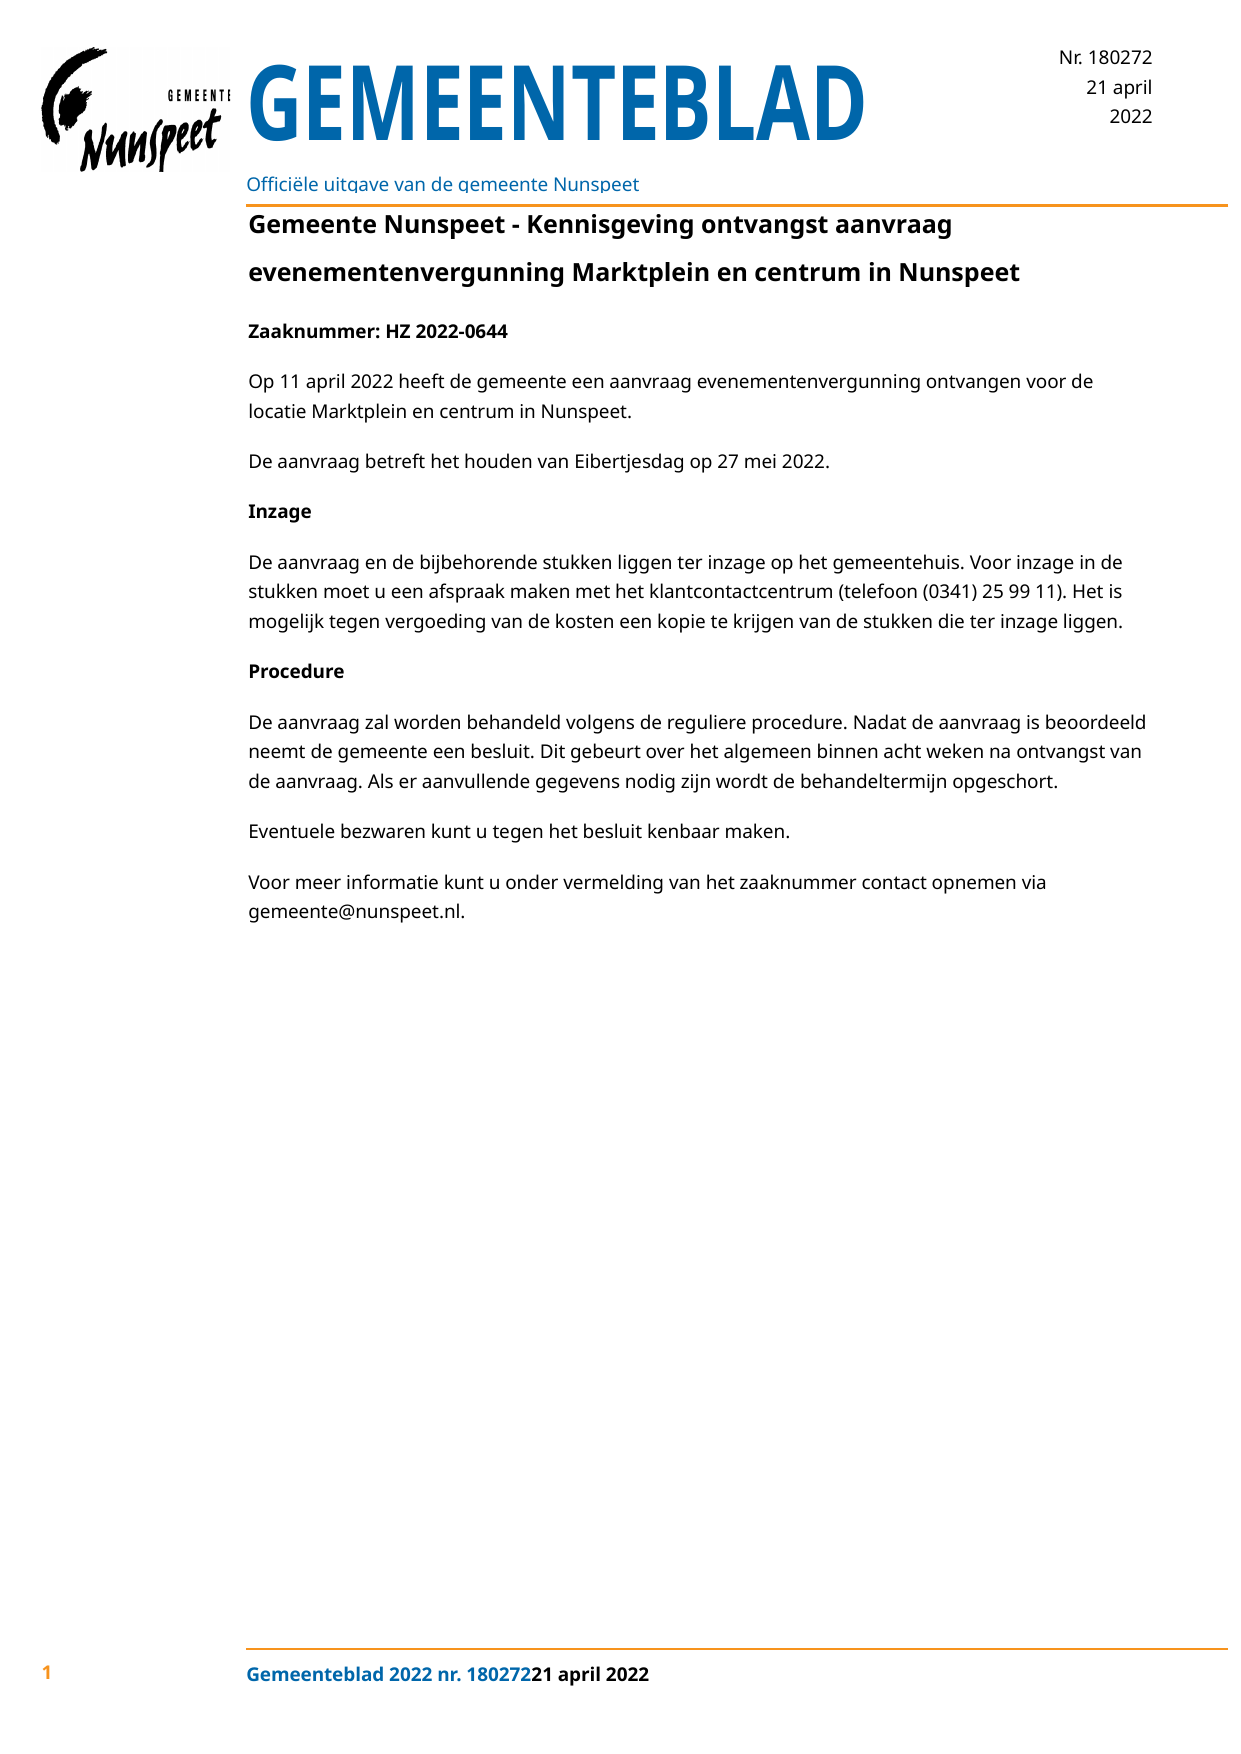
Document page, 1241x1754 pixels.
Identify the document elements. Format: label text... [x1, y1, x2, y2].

text De aanvraag en de bijbehorende stukken liggen ter inzage op het gemeentehuis. Voor inzage in de stukken moet u een afspraak maken met het klantcontactcentrum (telefoon (0341) 25 99 11). Het is mogelijk tegen vergoeding van de kosten een kopie te krijgen van de stukken die ter inzage liggen. [248, 549, 1152, 634]
text Inzage [248, 499, 1152, 524]
picture [41, 47, 231, 172]
text Procedure [248, 659, 1152, 684]
text De aanvraag betreft het houden van Eibertjesdag op 27 mei 2022. [248, 448, 1152, 474]
text Op 11 april 2022 heeft de gemeente een aanvraag evenementenvergunning ontvangen voor de locatie Marktplein en centrum in Nunspeet. [248, 368, 1152, 424]
text De aanvraag zal worden behandeld volgens de reguliere procedure. Nadat de aanvraag is beoordeeld neemt de gemeente een besluit. Dit gebeurt over het algemeen binnen acht weken na ontvangst van de aanvraag. Als er aanvullende gegevens nodig zijn wordt de behandeltermijn opgeschort. [248, 709, 1152, 794]
text Gemeente Nunspeet - Kennisgeving ontvangst aanvraag evenementenvergunning Marktplein en centrum in Nunspeet [248, 207, 1152, 288]
text Eventuele bezwaren kunt u tegen het besluit kenbaar maken. [248, 819, 1152, 844]
text Voor meer informatie kunt u onder vermelding van het zaaknummer contact opnemen via gemeente@nunspeet.nl. [248, 869, 1152, 924]
text Zaaknummer: HZ 2022-0644 [248, 318, 1152, 344]
